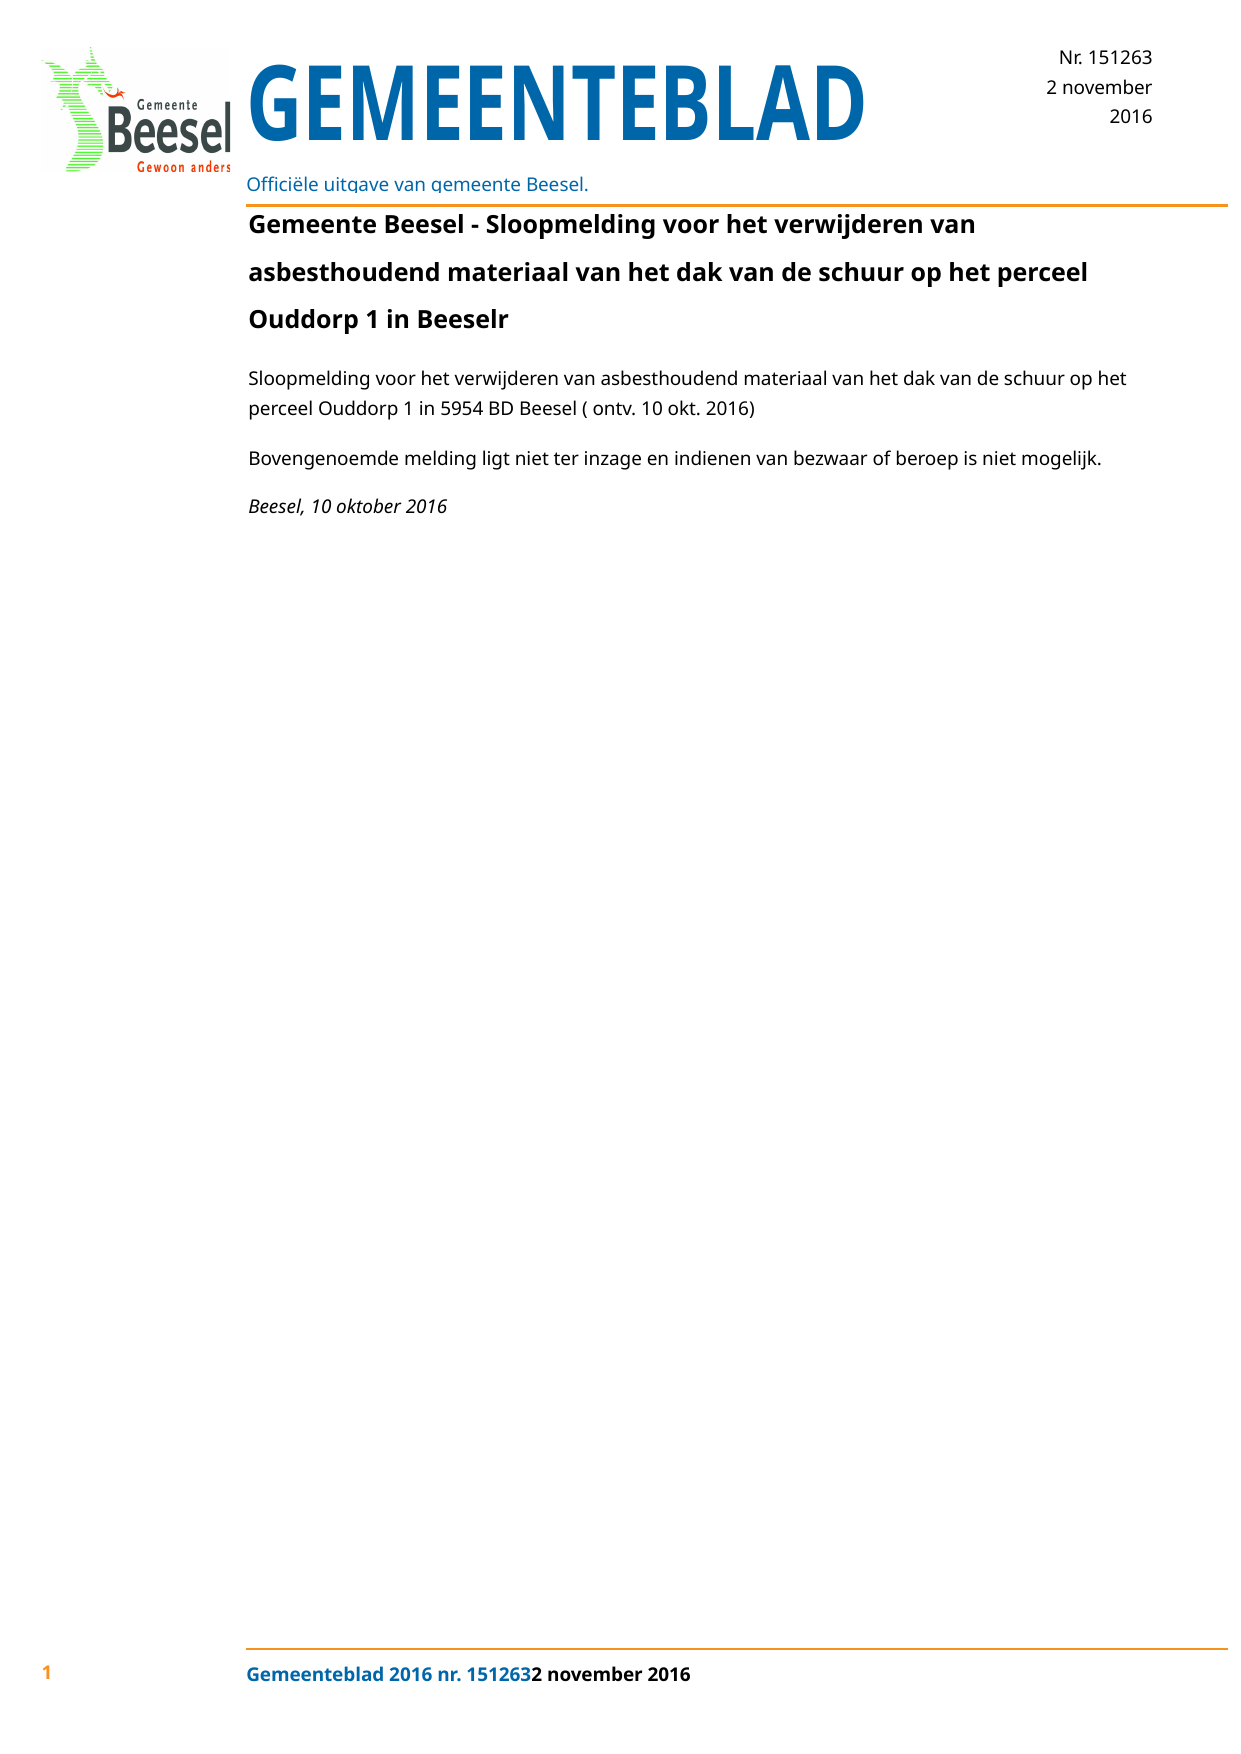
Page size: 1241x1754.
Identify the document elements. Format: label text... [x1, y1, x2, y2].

text Sloopmelding voor het verwijderen van asbesthoudend materiaal van het dak van de schuur op het perceel Ouddorp 1 in 5954 BD Beesel ( ontv. 10 okt. 2016) [248, 366, 1152, 421]
picture [41, 47, 231, 172]
text Beesel, 10 oktober 2016 [248, 493, 1152, 519]
text Gemeente Beesel - Sloopmelding voor het verwijderen van asbesthoudend materiaal van het dak van de schuur op het perceel Ouddorp 1 in Beeselr [248, 207, 1152, 336]
text Bovengenoemde melding ligt niet ter inzage en indienen van bezwaar of beroep is niet mogelijk. [248, 446, 1152, 471]
